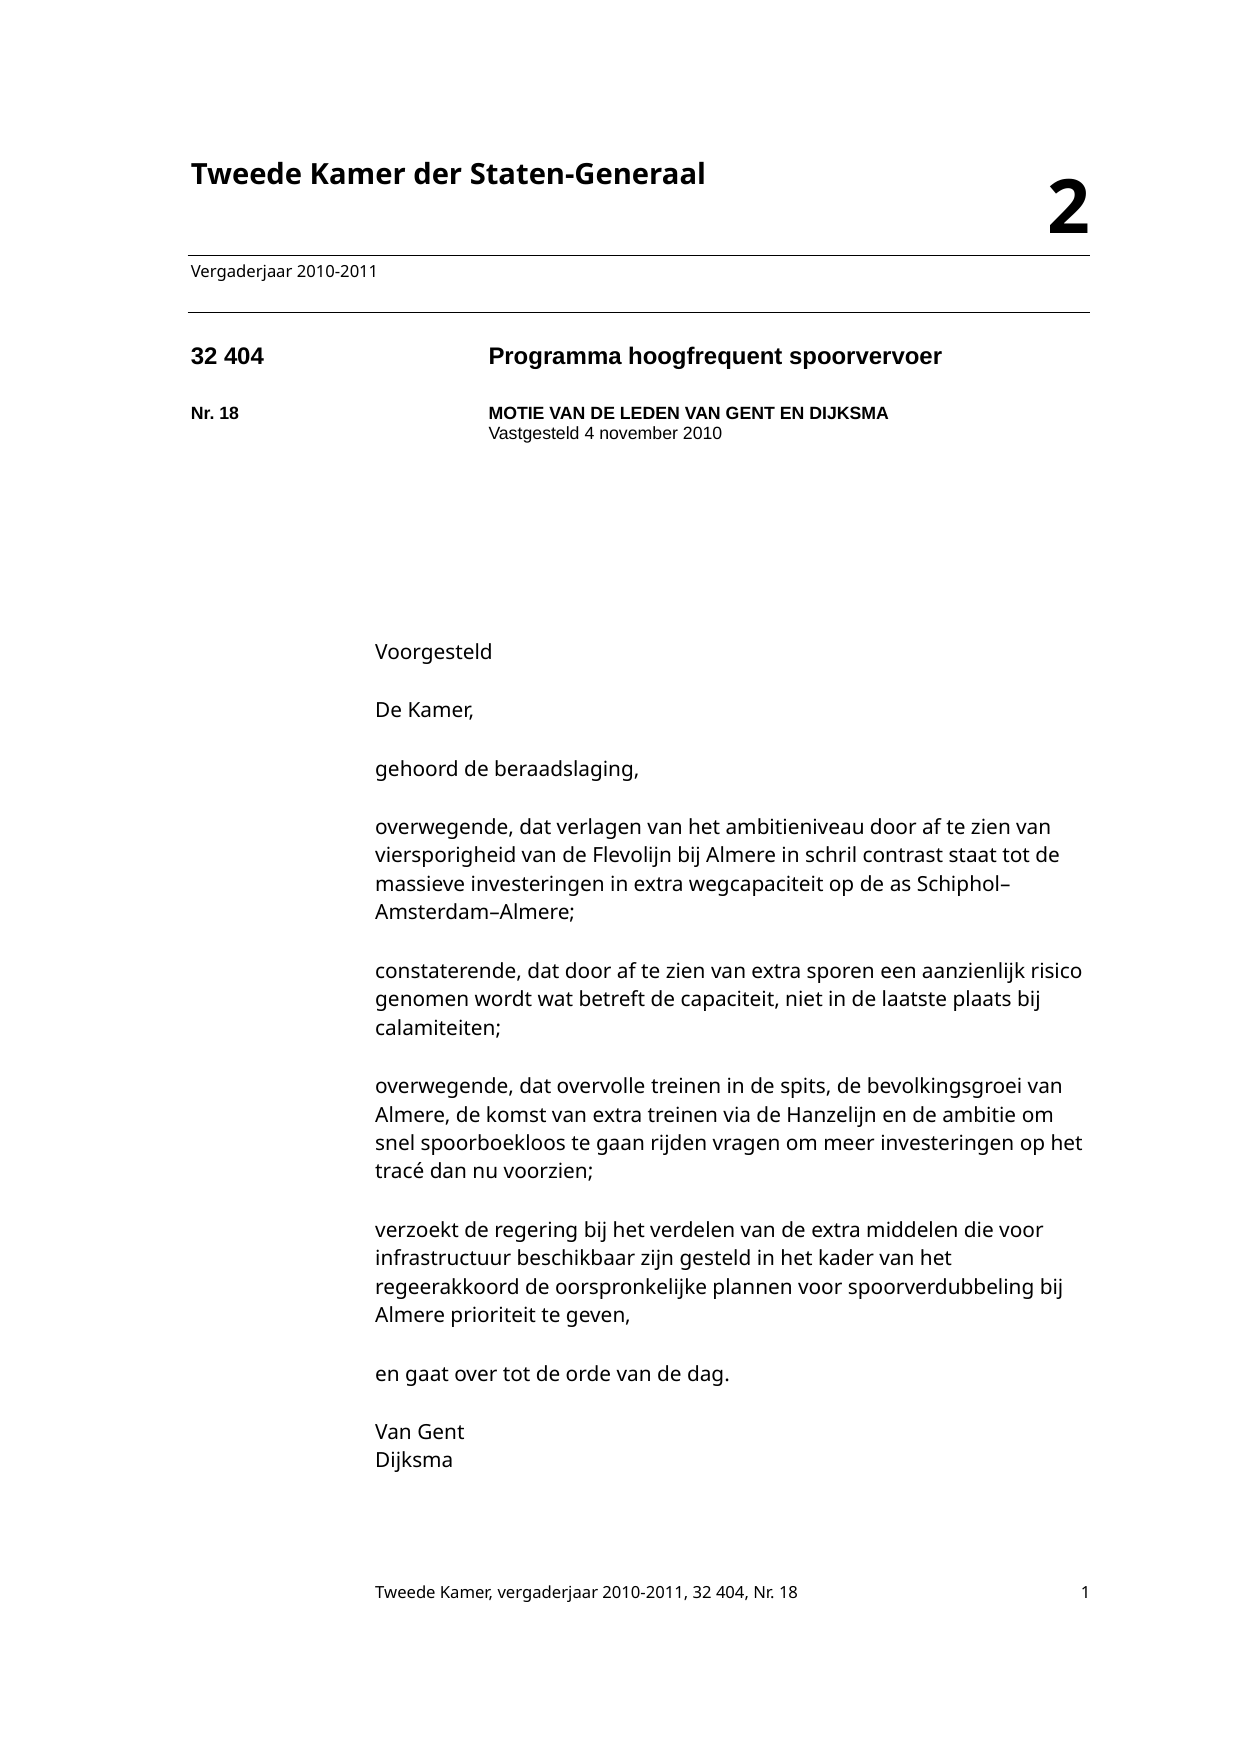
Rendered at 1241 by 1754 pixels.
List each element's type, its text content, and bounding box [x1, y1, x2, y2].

table_cell MOTIE VAN DE LEDEN VAN GENT EN DIJKSMA Vastgesteld 4 november 2010 [485, 399, 1090, 518]
table_cell Vergaderjaar 2010-2011 [188, 256, 485, 312]
table_cell Nr. 18 [188, 399, 485, 518]
table_cell [485, 256, 1090, 312]
text Voorgesteld [375, 637, 1090, 665]
text overwegende, dat verlagen van het ambitieniveau door af te zien van viersporigheid van de Flevolijn bij Almere in schril contrast staat tot de massieve investeringen in extra wegcapaciteit op de as Schiphol–Amsterdam–Almere; [375, 812, 1090, 926]
table_header 2 [910, 150, 1090, 255]
text Van Gent [375, 1417, 1090, 1446]
text gehoord de beraadslaging, [375, 754, 1090, 782]
text Dijksma [375, 1446, 1090, 1474]
table_cell [188, 313, 485, 339]
text De Kamer, [375, 695, 1090, 724]
text overwegende, dat overvolle treinen in de spits, de bevolkingsgroei van Almere, de komst van extra treinen via de Hanzelijn en de ambitie om snel spoorboekloos te gaan rijden vragen om meer investeringen op het tracé dan nu voorzien; [375, 1071, 1090, 1185]
table_cell [485, 313, 1090, 339]
table_cell 32 404 [188, 339, 485, 399]
text en gaat over tot de orde van de dag. [375, 1359, 1090, 1387]
table_cell Programma hoogfrequent spoorvervoer [485, 339, 1090, 399]
text verzoekt de regering bij het verdelen van de extra middelen die voor infrastructuur beschikbaar zijn gesteld in het kader van het regeerakkoord de oorspronkelijke plannen voor spoorverdubbeling bij Almere prioriteit te geven, [375, 1215, 1090, 1329]
table_header Tweede Kamer der Staten-Generaal [188, 150, 909, 255]
text constaterende, dat door af te zien van extra sporen een aanzienlijk risico genomen wordt wat betreft de capaciteit, niet in de laatste plaats bij calamiteiten; [375, 956, 1090, 1041]
